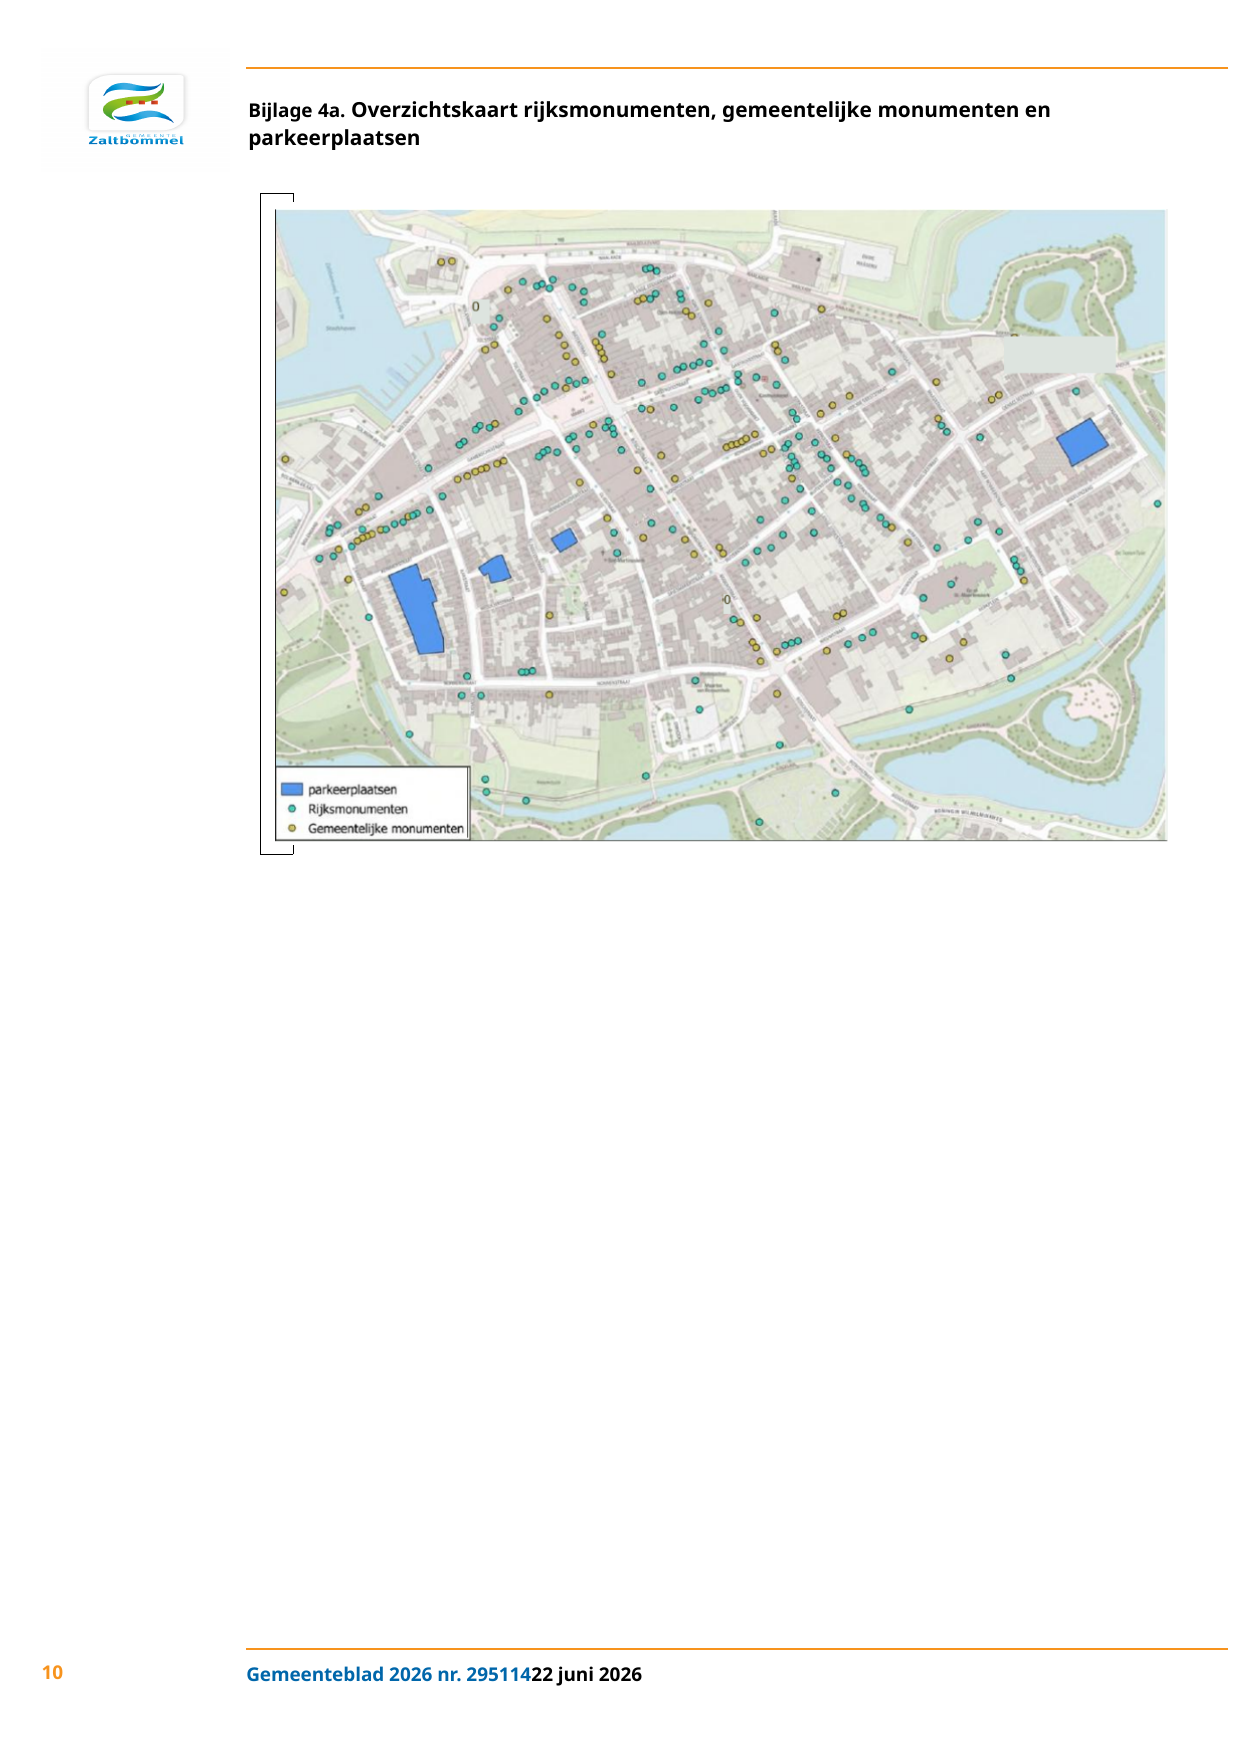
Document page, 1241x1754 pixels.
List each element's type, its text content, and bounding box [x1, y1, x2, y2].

picture [41, 47, 231, 172]
picture [268, 202, 1173, 845]
text Bijlage 4a. Overzichtskaart rijksmonumenten, gemeentelijke monumenten en parkeerplaatsen [248, 95, 1152, 152]
